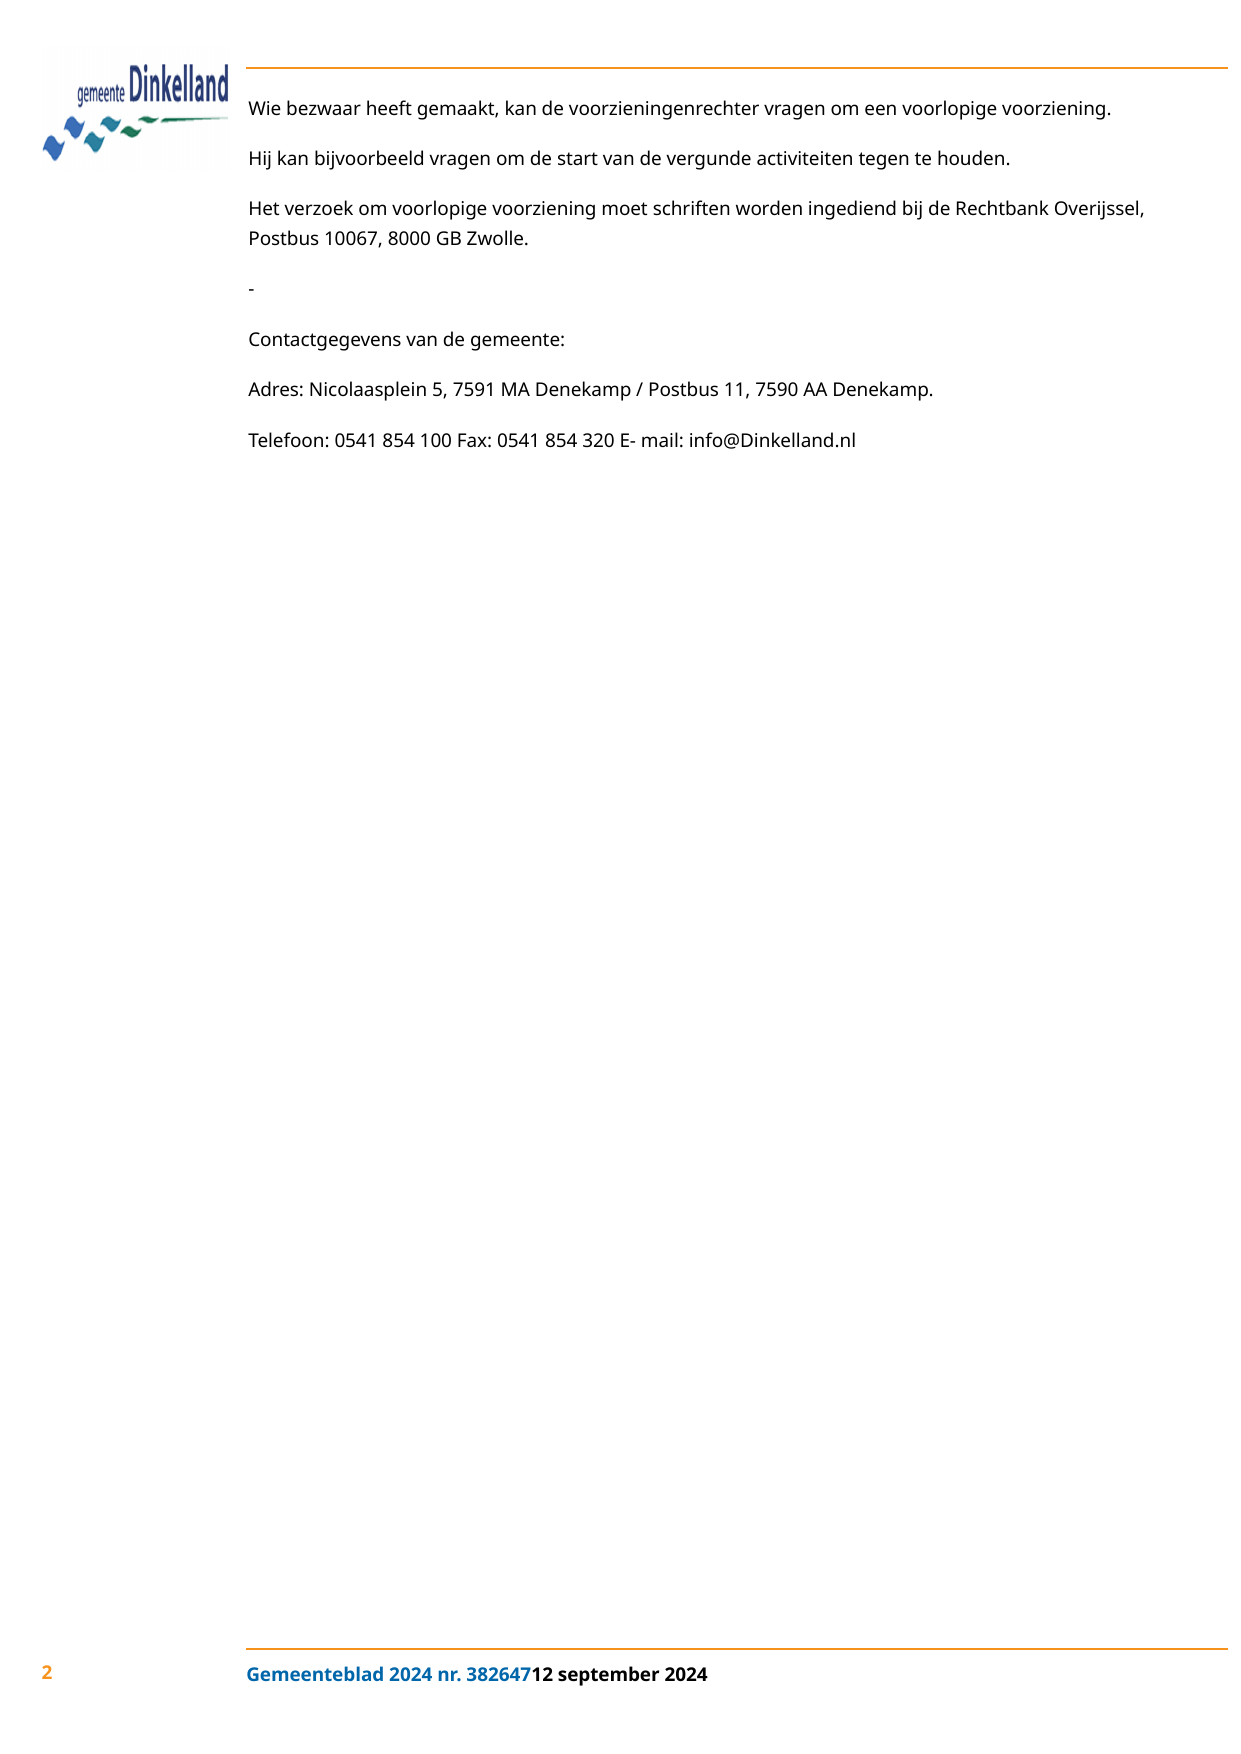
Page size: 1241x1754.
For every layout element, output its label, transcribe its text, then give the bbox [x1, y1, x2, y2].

text Telefoon: 0541 854 100 Fax: 0541 854 320 E- mail: info@Dinkelland.nl [248, 427, 1152, 453]
text Adres: Nicolaasplein 5, 7591 MA Denekamp / Postbus 11, 7590 AA Denekamp. [248, 376, 1152, 402]
text Hij kan bijvoorbeeld vragen om de start van de vergunde activiteiten tegen te houden. [248, 145, 1152, 171]
text Wie bezwaar heeft gemaakt, kan de voorzieningenrechter vragen om een voorlopige voorziening. [248, 95, 1152, 121]
text Het verzoek om voorlopige voorziening moet schriften worden ingediend bij de Rechtbank Overijssel, Postbus 10067, 8000 GB Zwolle. [248, 196, 1152, 251]
text Contactgegevens van de gemeente: [248, 326, 1152, 352]
picture [41, 47, 231, 172]
text - [248, 276, 1152, 301]
